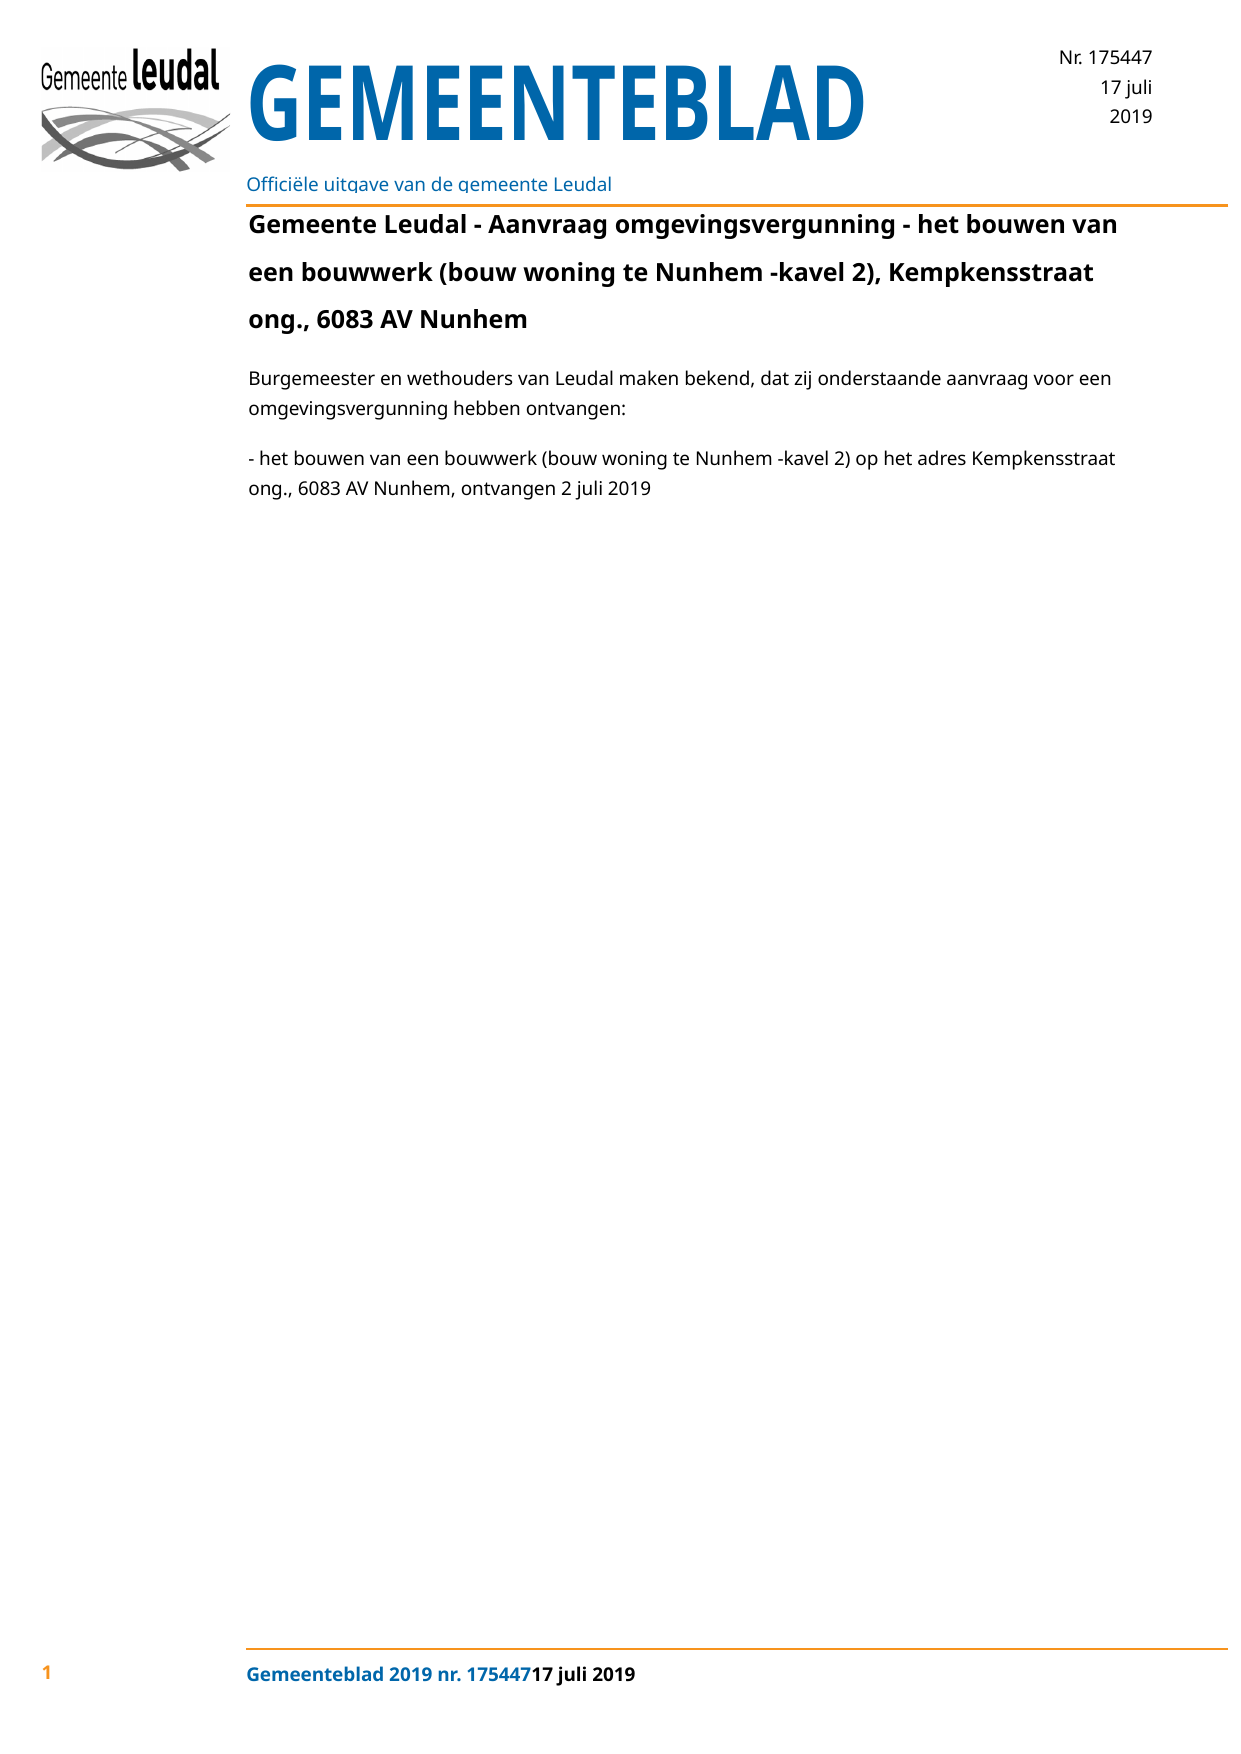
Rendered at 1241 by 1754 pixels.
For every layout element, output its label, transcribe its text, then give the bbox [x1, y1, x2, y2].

text Gemeente Leudal - Aanvraag omgevingsvergunning - het bouwen van een bouwwerk (bouw woning te Nunhem -kavel 2), Kempkensstraat ong., 6083 AV Nunhem [248, 207, 1152, 336]
picture [41, 47, 231, 172]
text Burgemeester en wethouders van Leudal maken bekend, dat zij onderstaande aanvraag voor een omgevingsvergunning hebben ontvangen: [248, 366, 1152, 421]
text - het bouwen van een bouwwerk (bouw woning te Nunhem -kavel 2) op het adres Kempkensstraat ong., 6083 AV Nunhem, ontvangen 2 juli 2019 [248, 446, 1152, 501]
